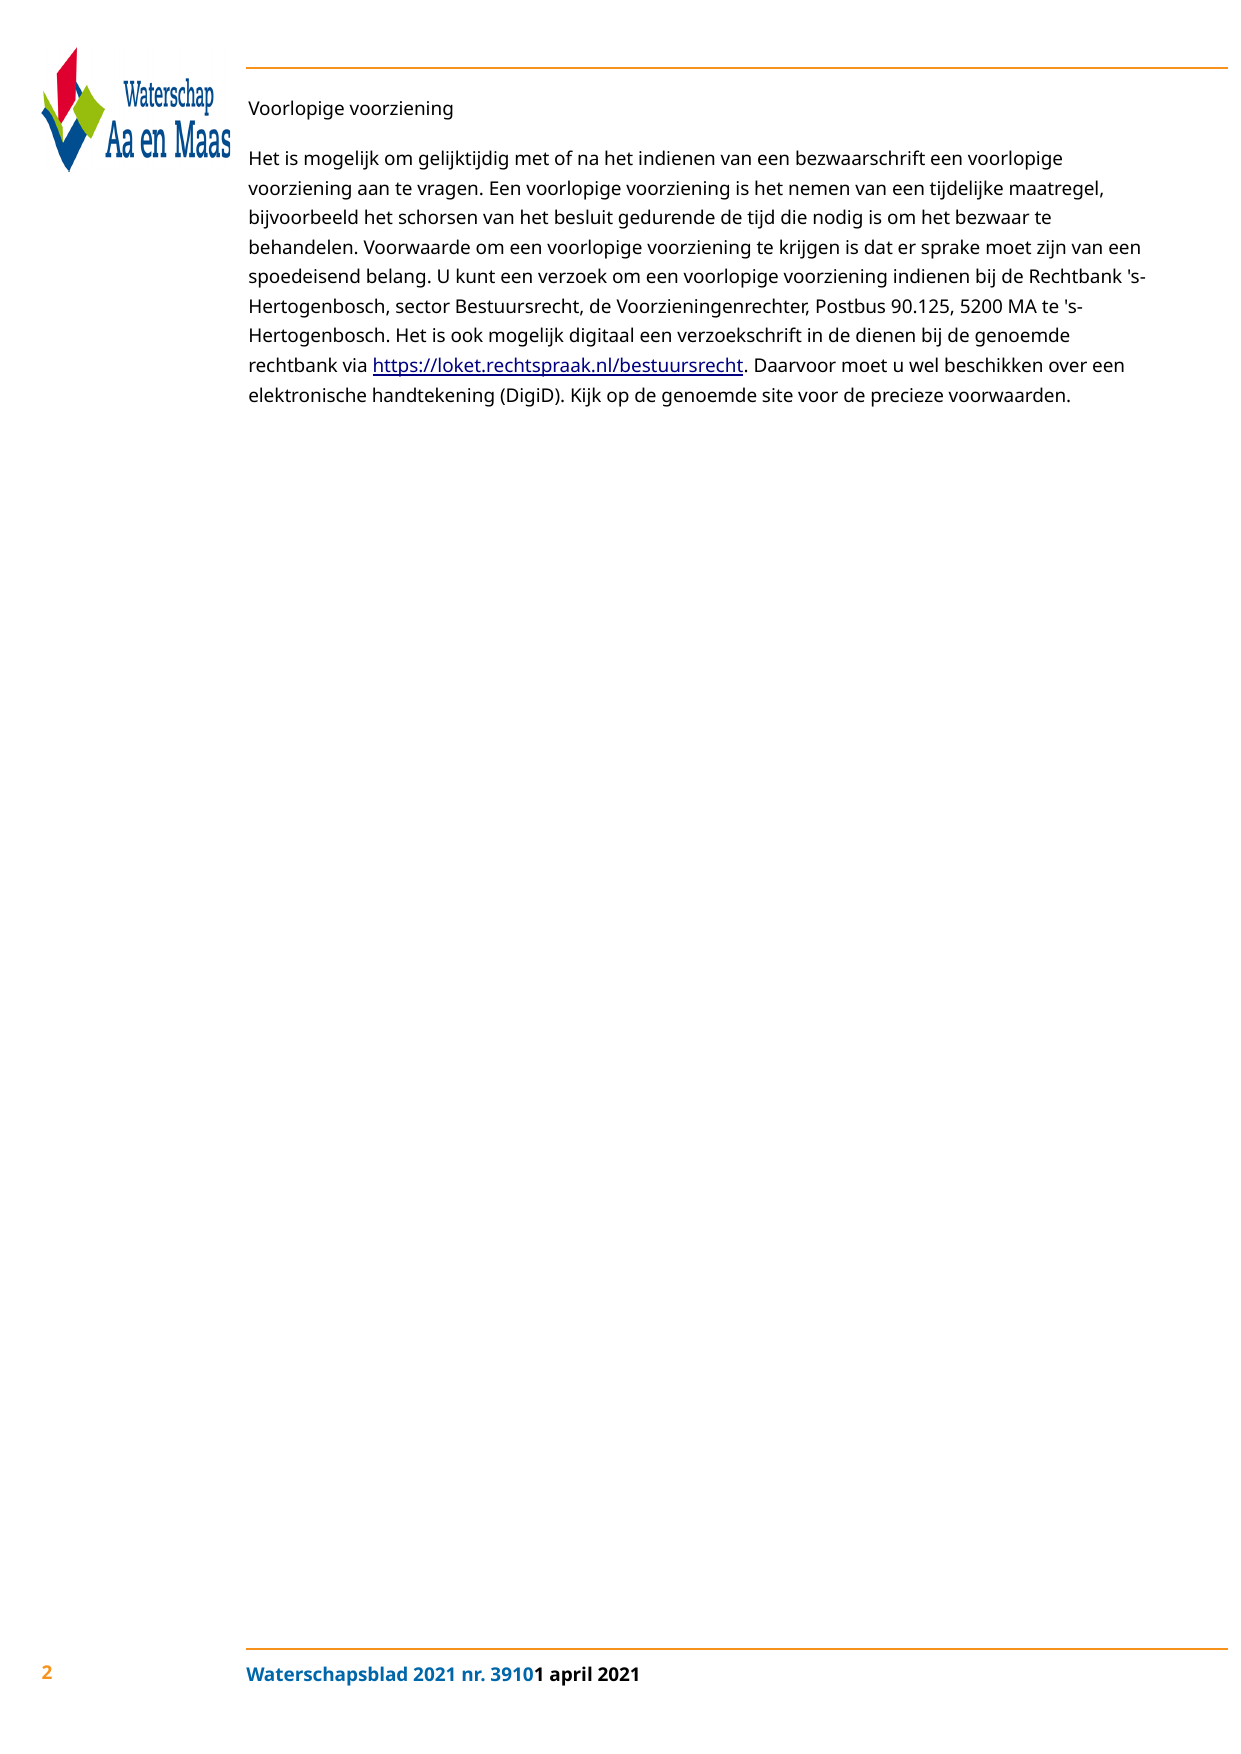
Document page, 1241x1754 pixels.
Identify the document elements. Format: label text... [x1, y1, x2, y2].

text Het is mogelijk om gelijktijdig met of na het indienen van een bezwaarschrift een voorlopige voorziening aan te vragen. Een voorlopige voorziening is het nemen van een tijdelijke maatregel, bijvoorbeeld het schorsen van het besluit gedurende de tijd die nodig is om het bezwaar te behandelen. Voorwaarde om een voorlopige voorziening te krijgen is dat er sprake moet zijn van een spoedeisend belang. U kunt een verzoek om een voorlopige voorziening indienen bij de Rechtbank 's-Hertogenbosch, sector Bestuursrecht, de Voorzieningenrechter, Postbus 90.125, 5200 MA te 's-Hertogenbosch. Het is ook mogelijk digitaal een verzoekschrift in de dienen bij de genoemde rechtbank via https://loket.rechtspraak.nl/bestuursrecht. Daarvoor moet u wel beschikken over een elektronische handtekening (DigiD). Kijk op de genoemde site voor de precieze voorwaarden. [248, 145, 1152, 408]
text Voorlopige voorziening [248, 95, 1152, 121]
picture [41, 47, 231, 172]
